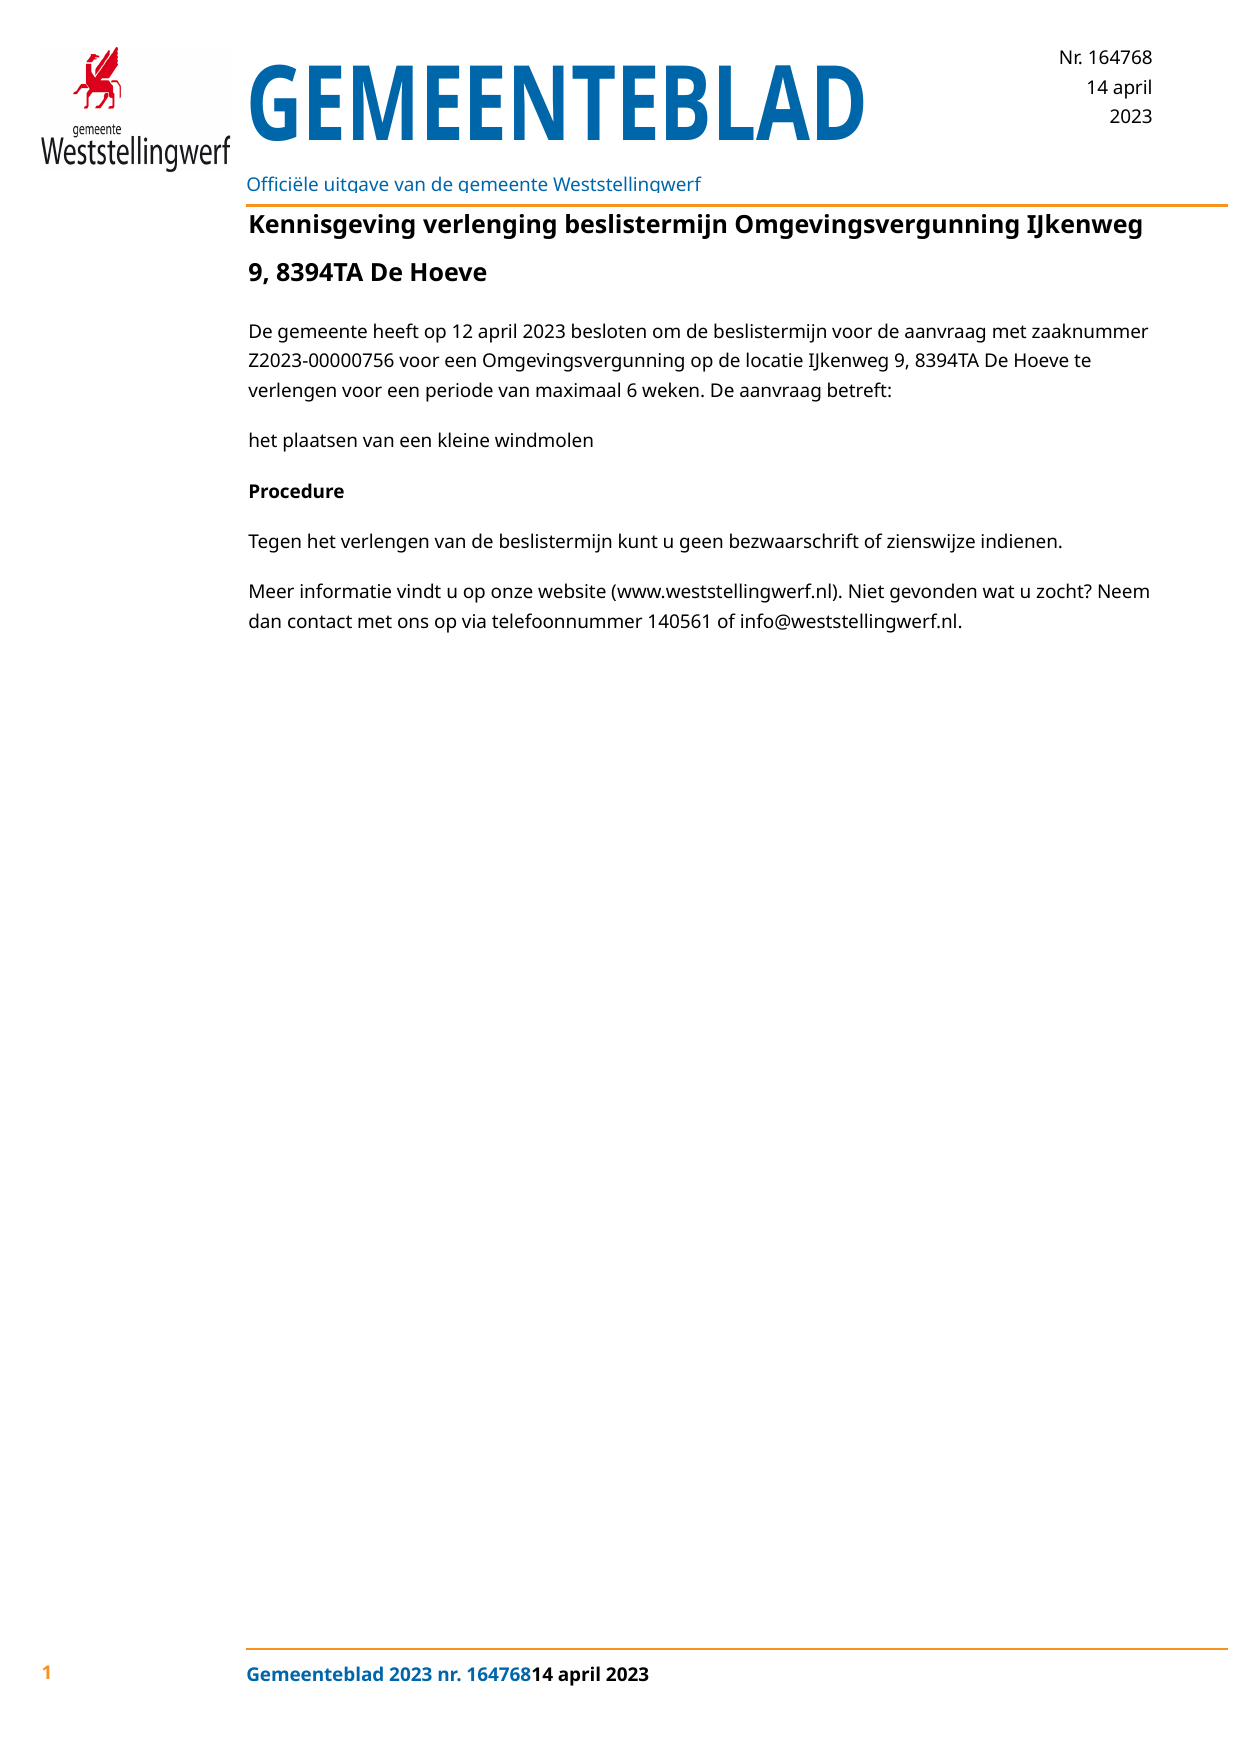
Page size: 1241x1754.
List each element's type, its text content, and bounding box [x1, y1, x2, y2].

text het plaatsen van een kleine windmolen [248, 427, 1152, 453]
text Procedure [248, 478, 1152, 504]
text De gemeente heeft op 12 april 2023 besloten om de beslistermijn voor de aanvraag met zaaknummer Z2023-00000756 voor een Omgevingsvergunning op de locatie IJkenweg 9, 8394TA De Hoeve te verlengen voor een periode van maximaal 6 weken. De aanvraag betreft: [248, 318, 1152, 403]
picture [41, 47, 231, 172]
text Meer informatie vindt u op onze website (www.weststellingwerf.nl). Niet gevonden wat u zocht? Neem dan contact met ons op via telefoonnummer 140561 of info@weststellingwerf.nl. [248, 579, 1152, 634]
text Kennisgeving verlenging beslistermijn Omgevingsvergunning IJkenweg 9, 8394TA De Hoeve [248, 207, 1152, 288]
text Tegen het verlengen van de beslistermijn kunt u geen bezwaarschrift of zienswijze indienen. [248, 528, 1152, 554]
